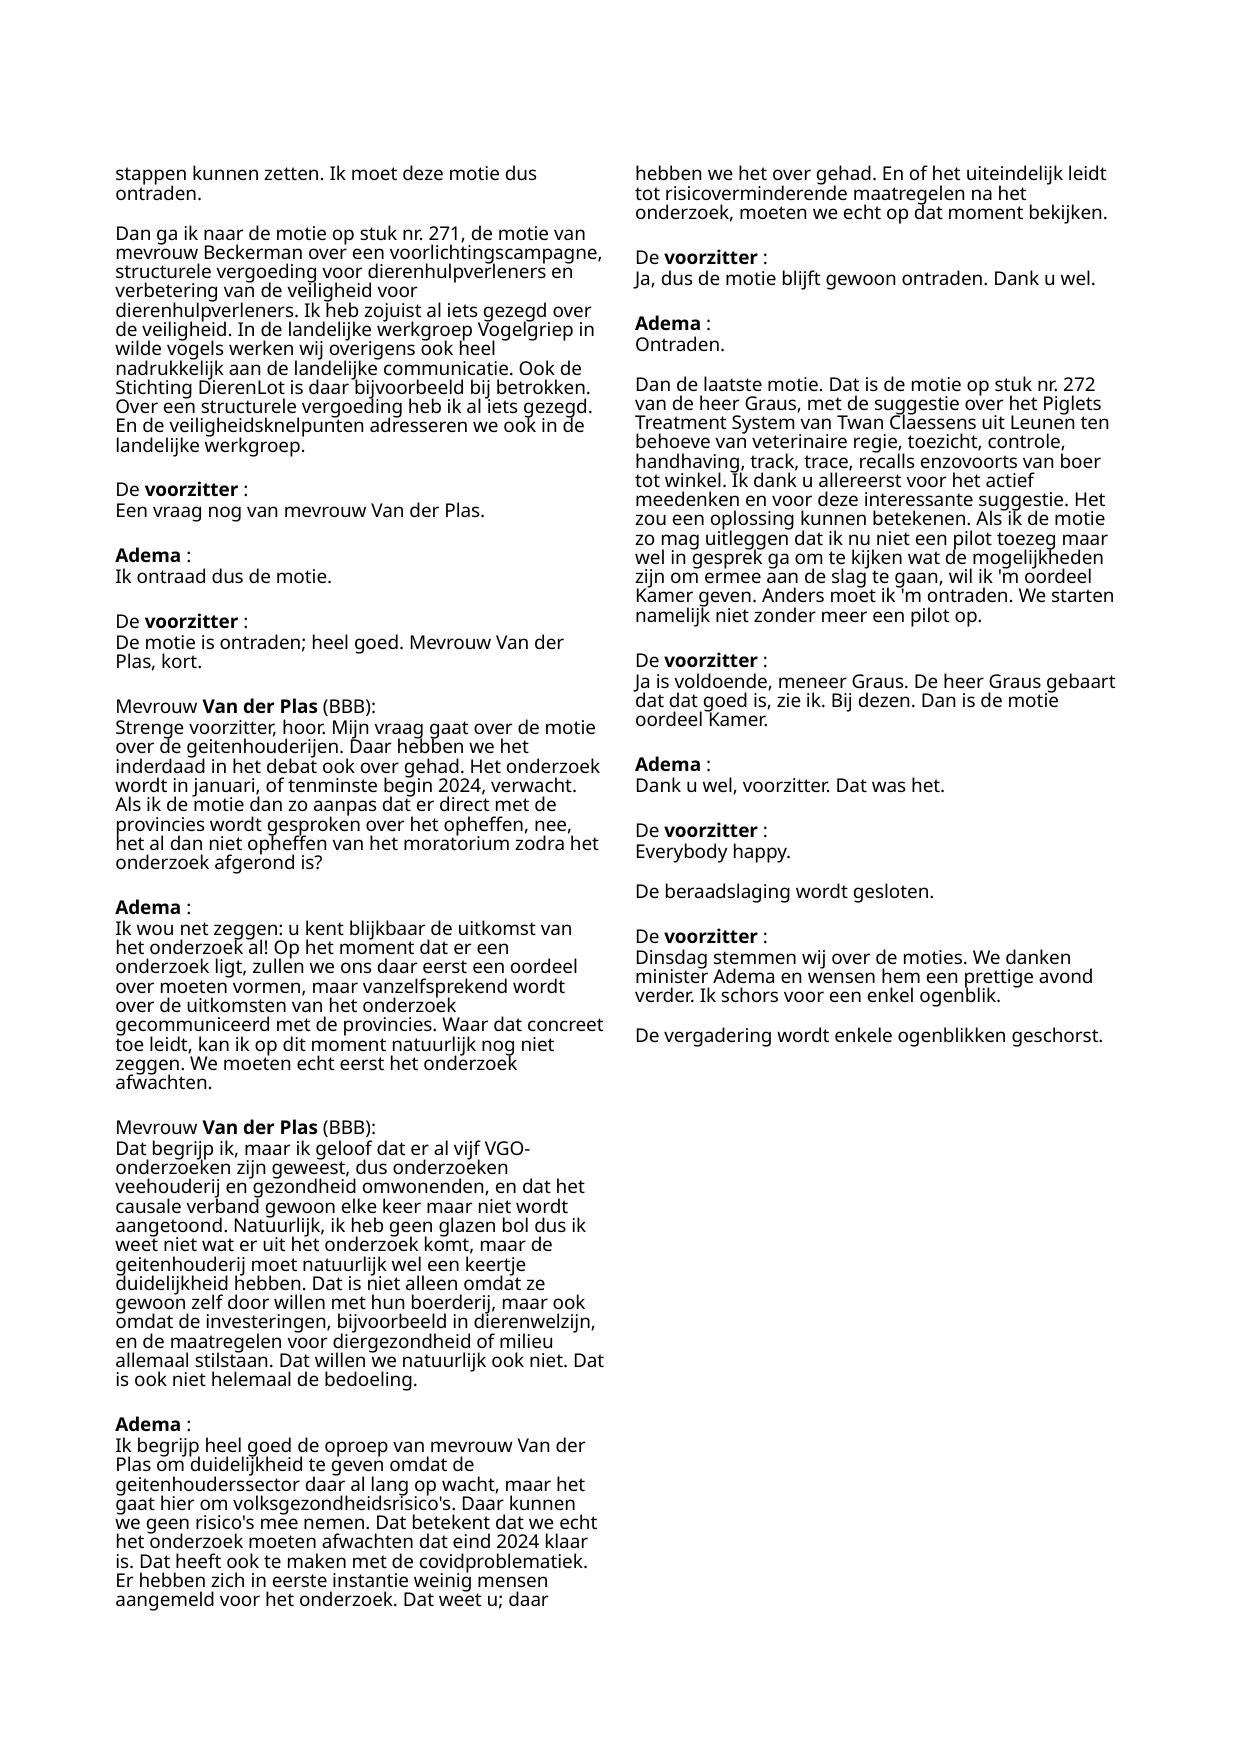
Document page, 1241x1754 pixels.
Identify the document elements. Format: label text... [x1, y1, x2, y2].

text Ik begrijp heel goed de oproep van mevrouw Van der Plas om duidelijkheid te geven omdat de geitenhouderssector daar al lang op wacht, maar het gaat hier om volksgezondheidsrisico's. Daar kunnen we geen risico's mee nemen. Dat betekent dat we echt het onderzoek moeten afwachten dat eind 2024 klaar is. Dat heeft ook te maken met de covidproblematiek. Er hebben zich in eerste instantie weinig mensen aangemeld voor het onderzoek. Dat weet u; daar [115, 1437, 605, 1610]
text De voorzitter : [635, 923, 1125, 949]
text De voorzitter : [635, 647, 1125, 673]
text Mevrouw Van der Plas (BBB): [115, 1114, 605, 1140]
text Ik wou net zeggen: u kent blijkbaar de uitkomst van het onderzoek al! Op het moment dat er een onderzoek ligt, zullen we ons daar eerst een oordeel over moeten vormen, maar vanzelfsprekend wordt over de uitkomsten van het onderzoek gecommuniceerd met de provincies. Waar dat concreet toe leidt, kan ik op dit moment natuurlijk nog niet zeggen. We moeten echt eerst het onderzoek afwachten. [115, 920, 605, 1093]
text De voorzitter : [635, 244, 1125, 270]
text Ontraden. [635, 336, 1125, 355]
text Everybody happy. [635, 843, 1125, 862]
text Strenge voorzitter, hoor. Mijn vraag gaat over de motie over de geitenhouderijen. Daar hebben we het inderdaad in het debat ook over gehad. Het onderzoek wordt in januari, of tenminste begin 2024, verwacht. Als ik de motie dan zo aanpas dat er direct met de provincies wordt gesproken over het opheffen, nee, het al dan niet opheffen van het moratorium zodra het onderzoek afgerond is? [115, 719, 605, 873]
text Ja is voldoende, meneer Graus. De heer Graus gebaart dat dat goed is, zie ik. Bij dezen. Dan is de motie oordeel Kamer. [635, 673, 1125, 730]
text Adema : [115, 1411, 605, 1437]
text Ja, dus de motie blijft gewoon ontraden. Dank u wel. [635, 270, 1125, 289]
text De vergadering wordt enkele ogenblikken geschorst. [635, 1027, 1125, 1047]
text stappen kunnen zetten. Ik moet deze motie dus ontraden. [115, 165, 605, 204]
text Adema : [115, 894, 605, 920]
text Ik ontraad dus de motie. [115, 568, 605, 587]
text De beraadslaging wordt gesloten. [635, 883, 1125, 902]
text De motie is ontraden; heel goed. Mevrouw Van der Plas, kort. [115, 634, 605, 673]
text Dinsdag stemmen wij over de moties. We danken minister Adema en wensen hem een prettige avond verder. Ik schors voor een enkel ogenblik. [635, 949, 1125, 1007]
text Dan ga ik naar de motie op stuk nr. 271, de motie van mevrouw Beckerman over een voorlichtingscampagne, structurele vergoeding voor dierenhulpverleners en verbetering van de veiligheid voor dierenhulpverleners. Ik heb zojuist al iets gezegd over de veiligheid. In de landelijke werkgroep Vogelgriep in wilde vogels werken wij overigens ook heel nadrukkelijk aan de landelijke communicatie. Ook de Stichting DierenLot is daar bijvoorbeeld bij betrokken. Over een structurele vergoeding heb ik al iets gezegd. En de veiligheidsknelpunten adresseren we ook in de landelijke werkgroep. [115, 224, 605, 456]
text Mevrouw Van der Plas (BBB): [115, 693, 605, 719]
text Een vraag nog van mevrouw Van der Plas. [115, 502, 605, 522]
text De voorzitter : [115, 608, 605, 634]
text De voorzitter : [635, 817, 1125, 843]
text Adema : [115, 542, 605, 568]
text Dank u wel, voorzitter. Dat was het. [635, 777, 1125, 796]
text Adema : [635, 310, 1125, 336]
text Adema : [635, 751, 1125, 777]
text Dan de laatste motie. Dat is de motie op stuk nr. 272 van de heer Graus, met de suggestie over het Piglets Treatment System van Twan Claessens uit Leunen ten behoeve van veterinaire regie, toezicht, controle, handhaving, track, trace, recalls enzovoorts van boer tot winkel. Ik dank u allereerst voor het actief meedenken en voor deze interessante suggestie. Het zou een oplossing kunnen betekenen. Als ik de motie zo mag uitleggen dat ik nu niet een pilot toezeg maar wel in gesprek ga om te kijken wat de mogelijkheden zijn om ermee aan de slag te gaan, wil ik 'm oordeel Kamer geven. Anders moet ik 'm ontraden. We starten namelijk niet zonder meer een pilot op. [635, 376, 1125, 626]
text Dat begrijp ik, maar ik geloof dat er al vijf VGO-onderzoeken zijn geweest, dus onderzoeken veehouderij en gezondheid omwonenden, en dat het causale verband gewoon elke keer maar niet wordt aangetoond. Natuurlijk, ik heb geen glazen bol dus ik weet niet wat er uit het onderzoek komt, maar de geitenhouderij moet natuurlijk wel een keertje duidelijkheid hebben. Dat is niet alleen omdat ze gewoon zelf door willen met hun boerderij, maar ook omdat de investeringen, bijvoorbeeld in dierenwelzijn, en de maatregelen voor diergezondheid of milieu allemaal stilstaan. Dat willen we natuurlijk ook niet. Dat is ook niet helemaal de bedoeling. [115, 1140, 605, 1390]
text De voorzitter : [115, 477, 605, 502]
text hebben we het over gehad. En of het uiteindelijk leidt tot risicoverminderende maatregelen na het onderzoek, moeten we echt op dat moment bekijken. [635, 165, 1125, 223]
